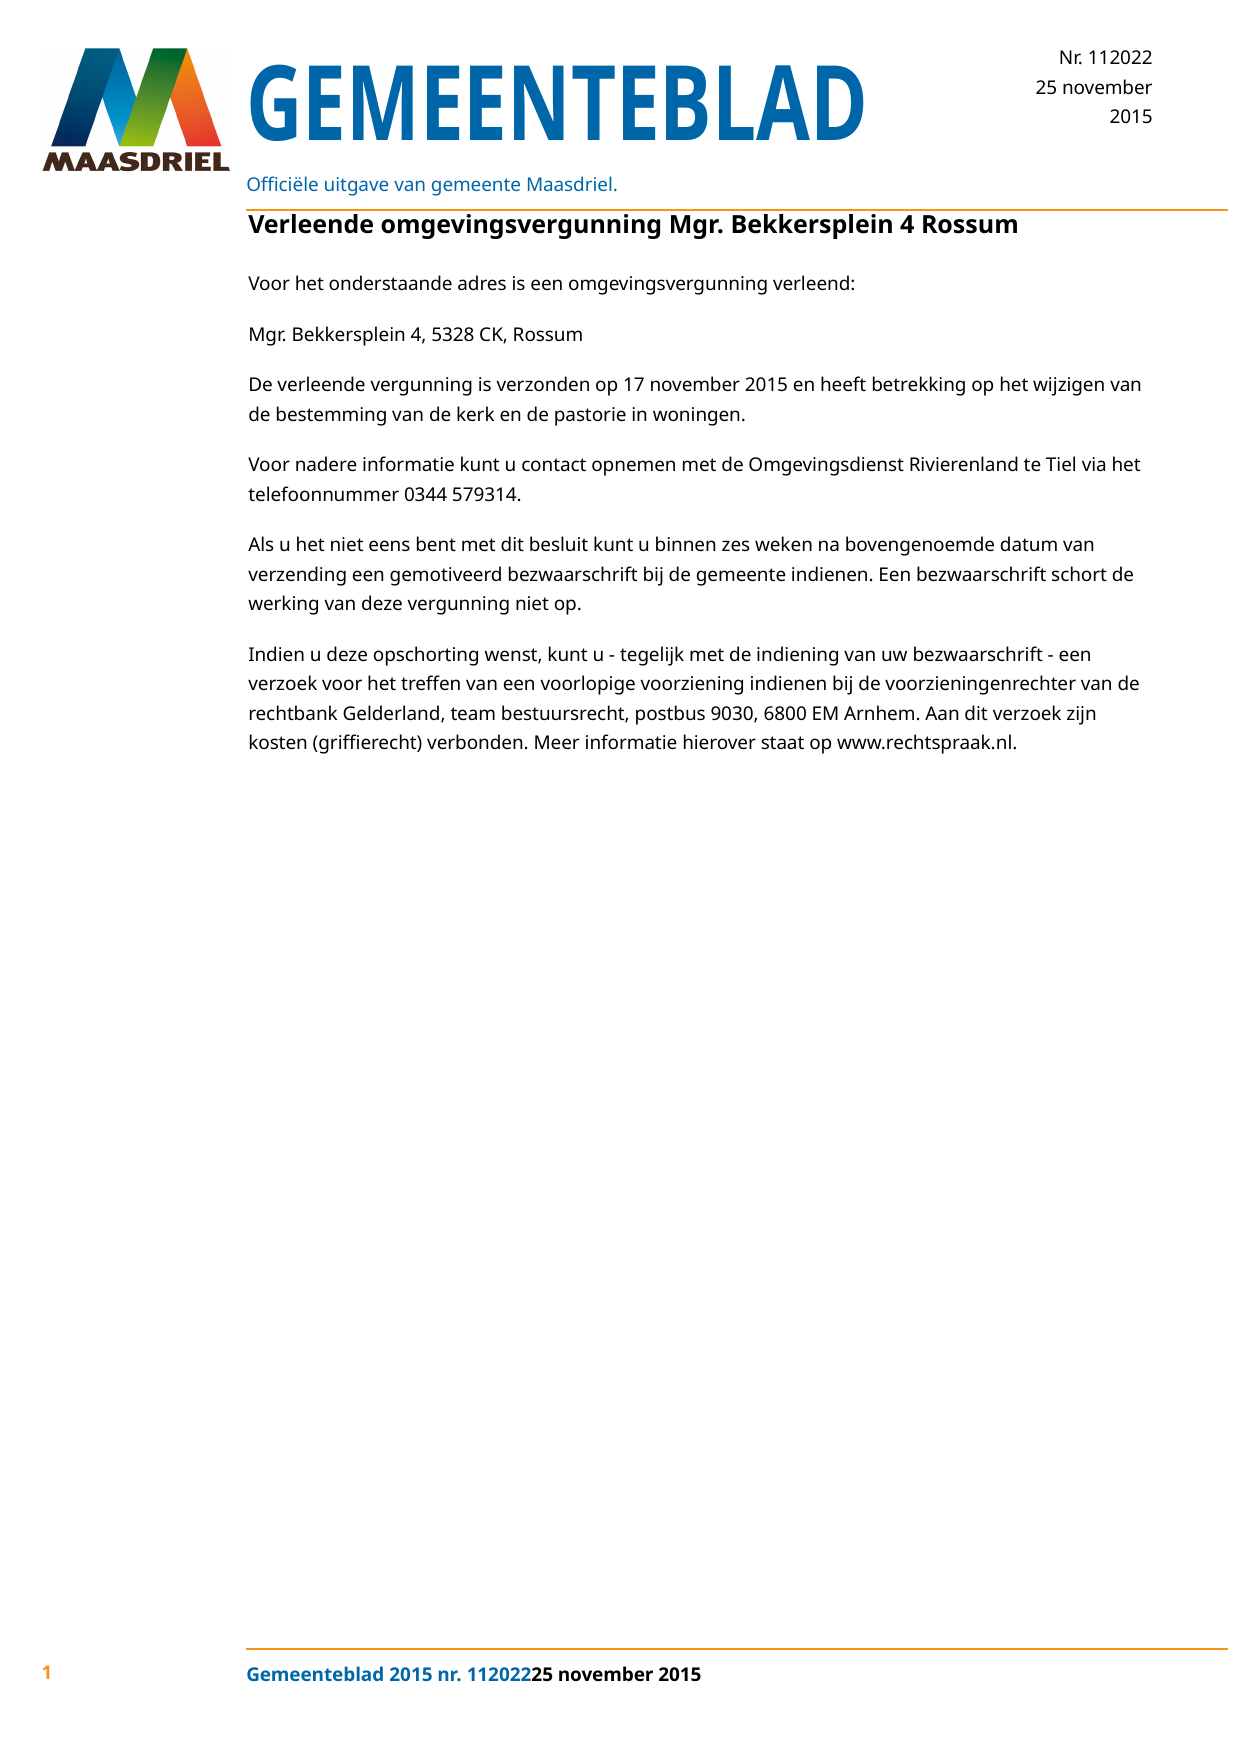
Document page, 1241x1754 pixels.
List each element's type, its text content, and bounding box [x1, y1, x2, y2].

text Voor het onderstaande adres is een omgevingsvergunning verleend: [248, 270, 1152, 296]
text Verleende omgevingsvergunning Mgr. Bekkersplein 4 Rossum [248, 211, 1152, 241]
text Indien u deze opschorting wenst, kunt u - tegelijk met de indiening van uw bezwaarschrift - een verzoek voor het treffen van een voorlopige voorziening indienen bij de voorzieningenrechter van de rechtbank Gelderland, team bestuursrecht, postbus 9030, 6800 EM Arnhem. Aan dit verzoek zijn kosten (griffierecht) verbonden. Meer informatie hierover staat op www.rechtspraak.nl. [248, 641, 1152, 755]
picture [41, 47, 231, 172]
text Als u het niet eens bent met dit besluit kunt u binnen zes weken na bovengenoemde datum van verzending een gemotiveerd bezwaarschrift bij de gemeente indienen. Een bezwaarschrift schort de werking van deze vergunning niet op. [248, 531, 1152, 616]
text Voor nadere informatie kunt u contact opnemen met de Omgevingsdienst Rivierenland te Tiel via het telefoonnummer 0344 579314. [248, 451, 1152, 506]
text De verleende vergunning is verzonden op 17 november 2015 en heeft betrekking op het wijzigen van de bestemming van de kerk en de pastorie in woningen. [248, 371, 1152, 426]
text Mgr. Bekkersplein 4, 5328 CK, Rossum [248, 321, 1152, 346]
